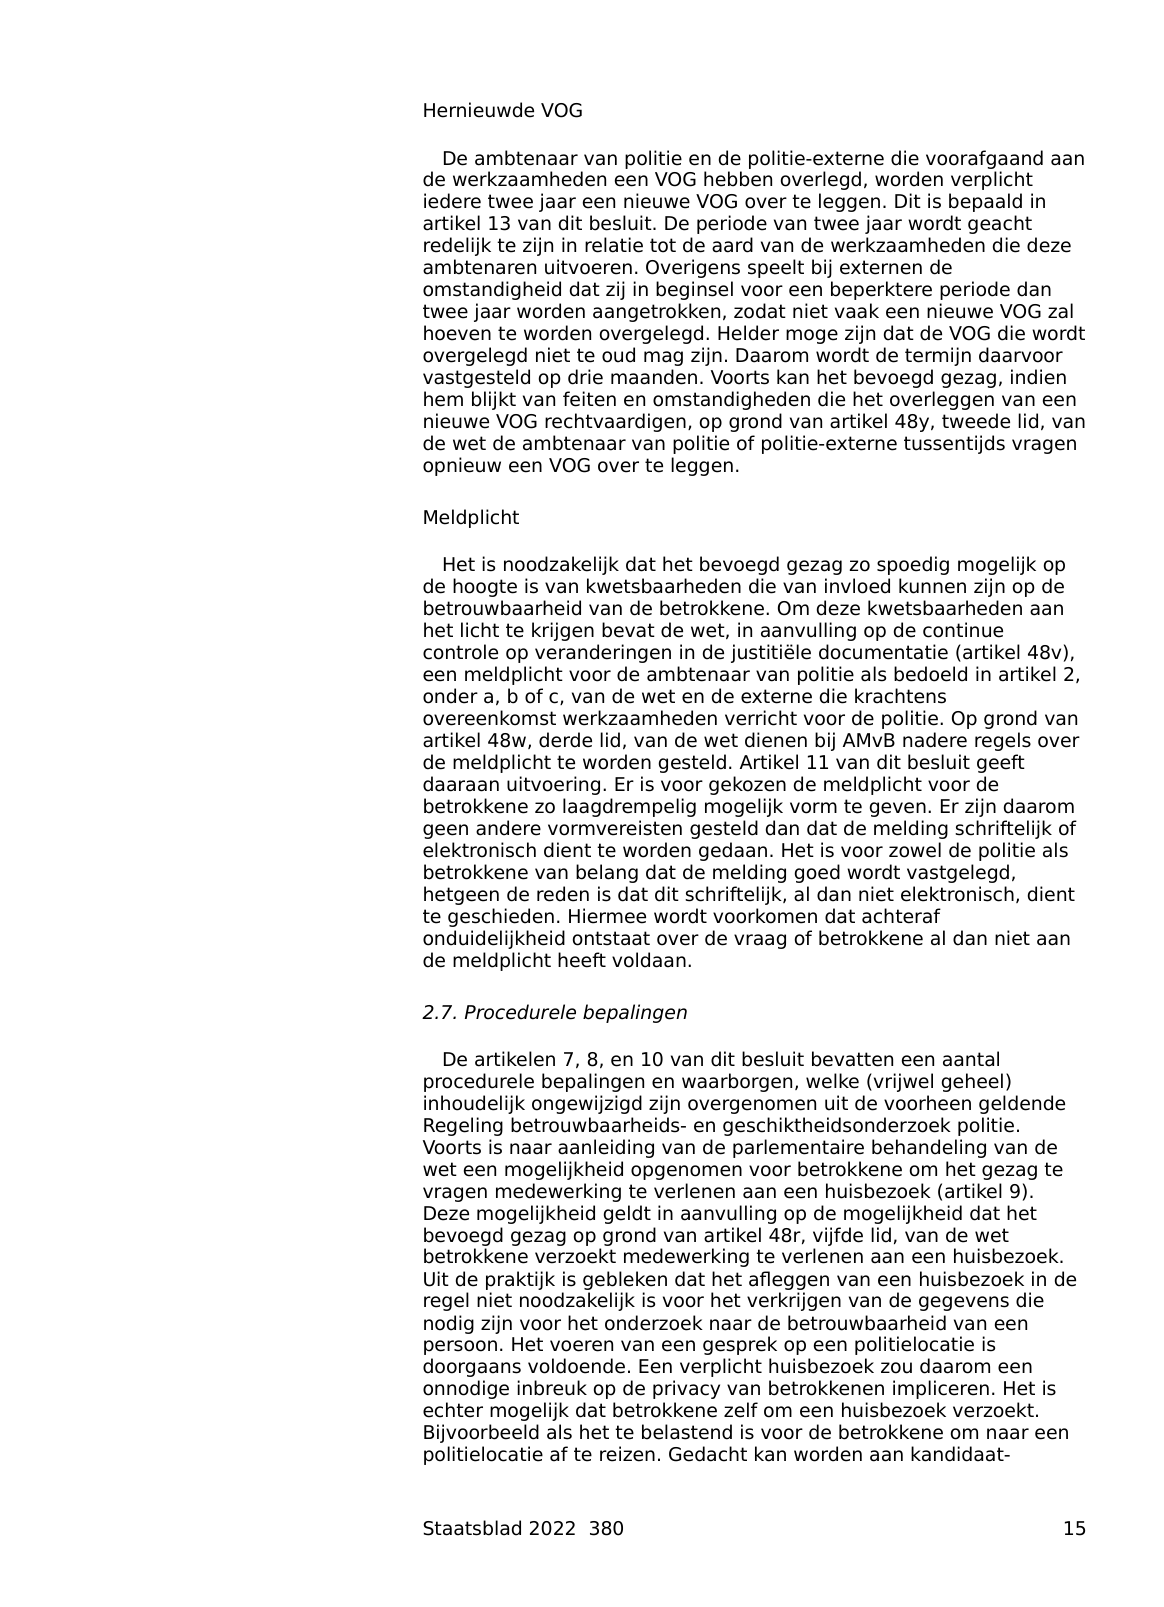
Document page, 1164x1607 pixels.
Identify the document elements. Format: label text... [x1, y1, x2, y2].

subtitle 2.7. Procedurele bepalingen [422, 1002, 1087, 1024]
text Het is noodzakelijk dat het bevoegd gezag zo spoedig mogelijk op de hoogte is van kwetsbaarheden die van invloed kunnen zijn op de betrouwbaarheid van de betrokkene. Om deze kwetsbaarheden aan het licht te krijgen bevat de wet, in aanvulling op de continue controle op veranderingen in de justitiële documentatie (artikel 48v), een meldplicht voor de ambtenaar van politie als bedoeld in artikel 2, onder a, b of c, van de wet en de externe die krachtens overeenkomst werkzaamheden verricht voor de politie. Op grond van artikel 48w, derde lid, van de wet dienen bij AMvB nadere regels over de meldplicht te worden gesteld. Artikel 11 van dit besluit geeft daaraan uitvoering. Er is voor gekozen de meldplicht voor de betrokkene zo laagdrempelig mogelijk vorm te geven. Er zijn daarom geen andere vormvereisten gesteld dan dat de melding schriftelijk of elektronisch dient te worden gedaan. Het is voor zowel de politie als betrokkene van belang dat de melding goed wordt vastgelegd, hetgeen de reden is dat dit schriftelijk, al dan niet elektronisch, dient te geschieden. Hiermee wordt voorkomen dat achteraf onduidelijkheid ontstaat over de vraag of betrokkene al dan niet aan de meldplicht heeft voldaan. [422, 554, 1087, 972]
text De ambtenaar van politie en de politie-externe die voorafgaand aan de werkzaamheden een VOG hebben overlegd, worden verplicht iedere twee jaar een nieuwe VOG over te leggen. Dit is bepaald in artikel 13 van dit besluit. De periode van twee jaar wordt geacht redelijk te zijn in relatie tot de aard van de werkzaamheden die deze ambtenaren uitvoeren. Overigens speelt bij externen de omstandigheid dat zij in beginsel voor een beperktere periode dan twee jaar worden aangetrokken, zodat niet vaak een nieuwe VOG zal hoeven te worden overgelegd. Helder moge zijn dat de VOG die wordt overgelegd niet te oud mag zijn. Daarom wordt de termijn daarvoor vastgesteld op drie maanden. Voorts kan het bevoegd gezag, indien hem blijkt van feiten en omstandigheden die het overleggen van een nieuwe VOG rechtvaardigen, op grond van artikel 48y, tweede lid, van de wet de ambtenaar van politie of politie-externe tussentijds vragen opnieuw een VOG over te leggen. [422, 147, 1087, 477]
subtitle Meldplicht [422, 507, 1087, 529]
subtitle Hernieuwde VOG [422, 100, 1087, 122]
text De artikelen 7, 8, en 10 van dit besluit bevatten een aantal procedurele bepalingen en waarborgen, welke (vrijwel geheel) inhoudelijk ongewijzigd zijn overgenomen uit de voorheen geldende Regeling betrouwbaarheids- en geschiktheidsonderzoek politie. Voorts is naar aanleiding van de parlementaire behandeling van de wet een mogelijkheid opgenomen voor betrokkene om het gezag te vragen medewerking te verlenen aan een huisbezoek (artikel 9). Deze mogelijkheid geldt in aanvulling op de mogelijkheid dat het bevoegd gezag op grond van artikel 48r, vijfde lid, van de wet betrokkene verzoekt medewerking te verlenen aan een huisbezoek. Uit de praktijk is gebleken dat het afleggen van een huisbezoek in de regel niet noodzakelijk is voor het verkrijgen van de gegevens die nodig zijn voor het onderzoek naar de betrouwbaarheid van een persoon. Het voeren van een gesprek op een politielocatie is doorgaans voldoende. Een verplicht huisbezoek zou daarom een onnodige inbreuk op de privacy van betrokkenen impliceren. Het is echter mogelijk dat betrokkene zelf om een huisbezoek verzoekt. Bijvoorbeeld als het te belastend is voor de betrokkene om naar een politielocatie af te reizen. Gedacht kan worden aan kandidaat- [422, 1049, 1087, 1466]
